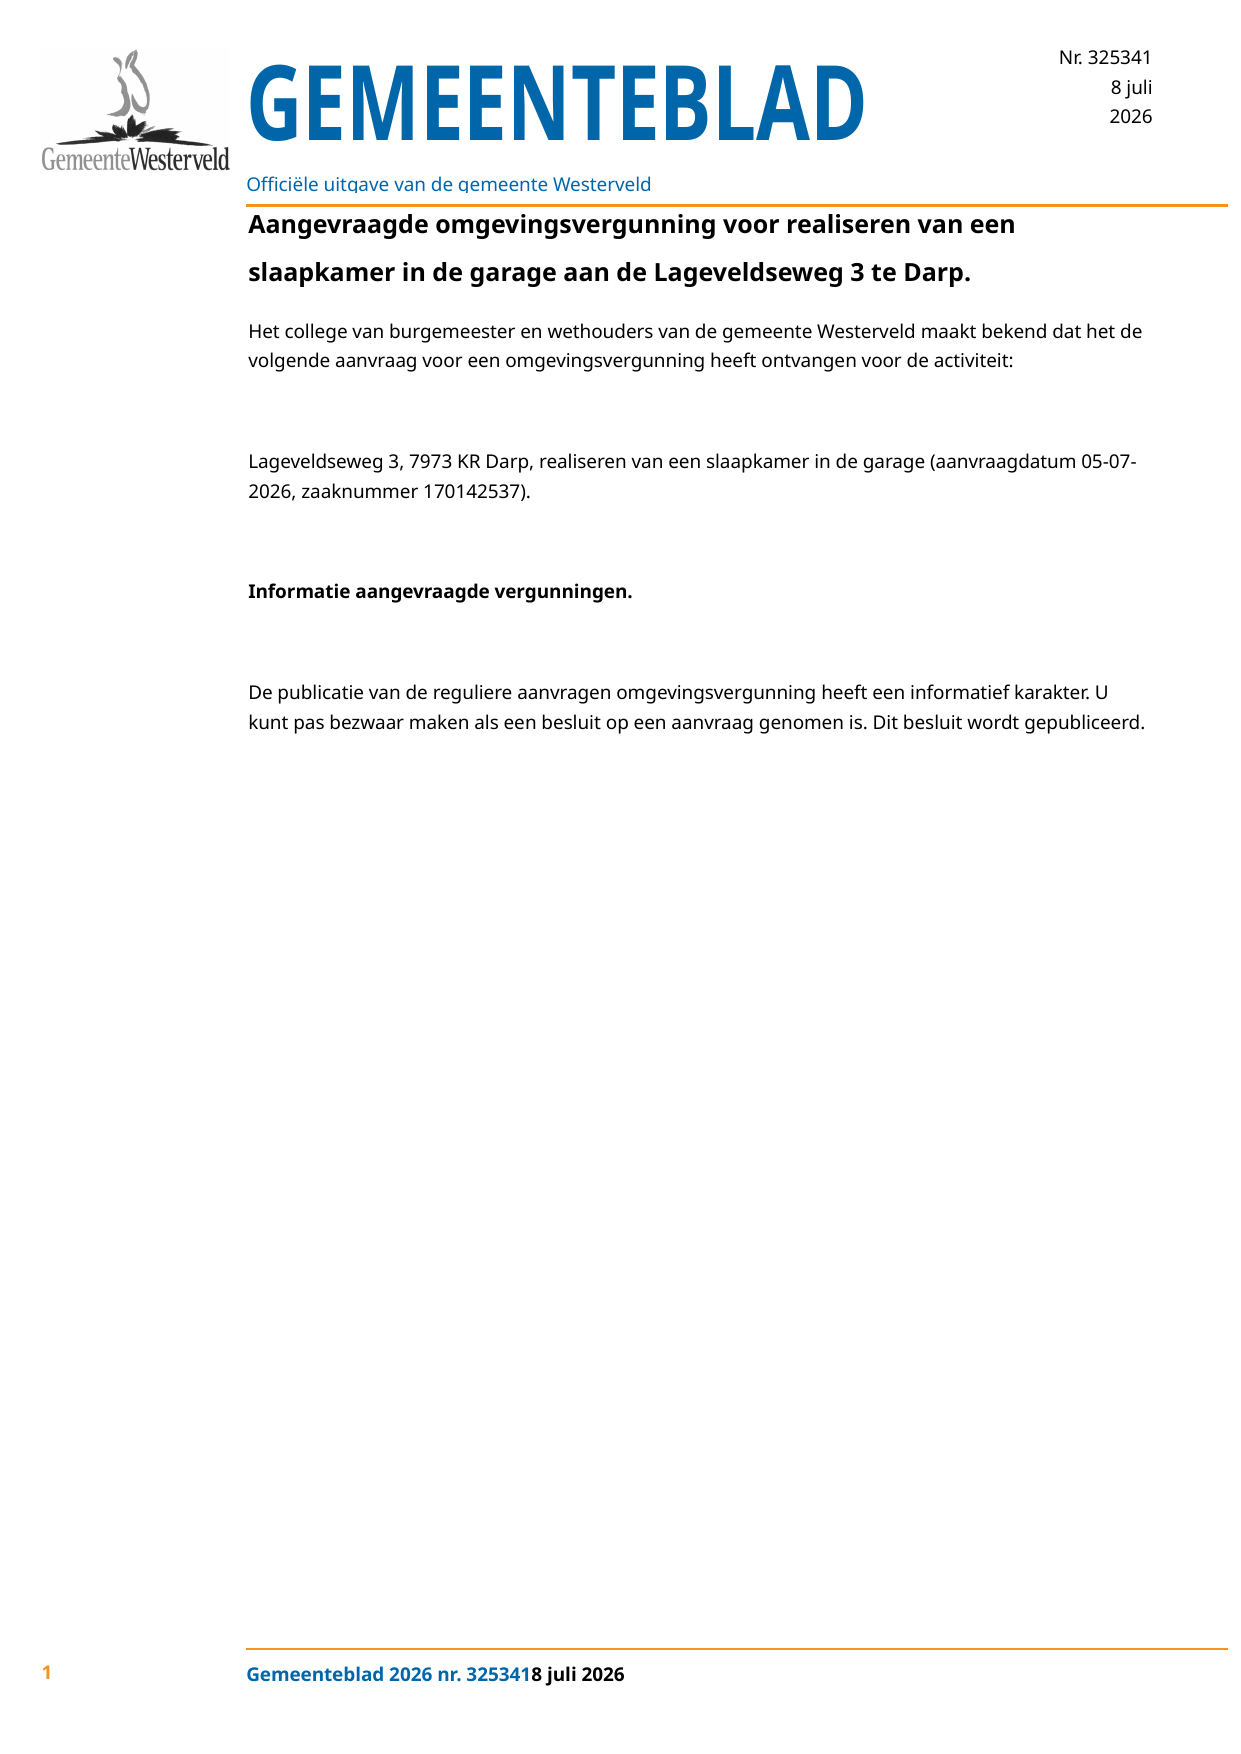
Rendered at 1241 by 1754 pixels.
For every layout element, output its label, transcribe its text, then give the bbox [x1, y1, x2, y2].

picture [41, 47, 231, 172]
text De publicatie van de reguliere aanvragen omgevingsvergunning heeft een informatief karakter. U kunt pas bezwaar maken als een besluit op een aanvraag genomen is. Dit besluit wordt gepubliceerd. [248, 679, 1152, 735]
text Informatie aangevraagde vergunningen. [248, 579, 1152, 604]
text Lageveldseweg 3, 7973 KR Darp, realiseren van een slaapkamer in de garage (aanvraagdatum 05-07-2026, zaaknummer 170142537). [248, 448, 1152, 504]
text Het college van burgemeester en wethouders van de gemeente Westerveld maakt bekend dat het de volgende aanvraag voor een omgevingsvergunning heeft ontvangen voor de activiteit: [248, 318, 1152, 373]
text Aangevraagde omgevingsvergunning voor realiseren van een slaapkamer in de garage aan de Lageveldseweg 3 te Darp. [248, 207, 1152, 288]
